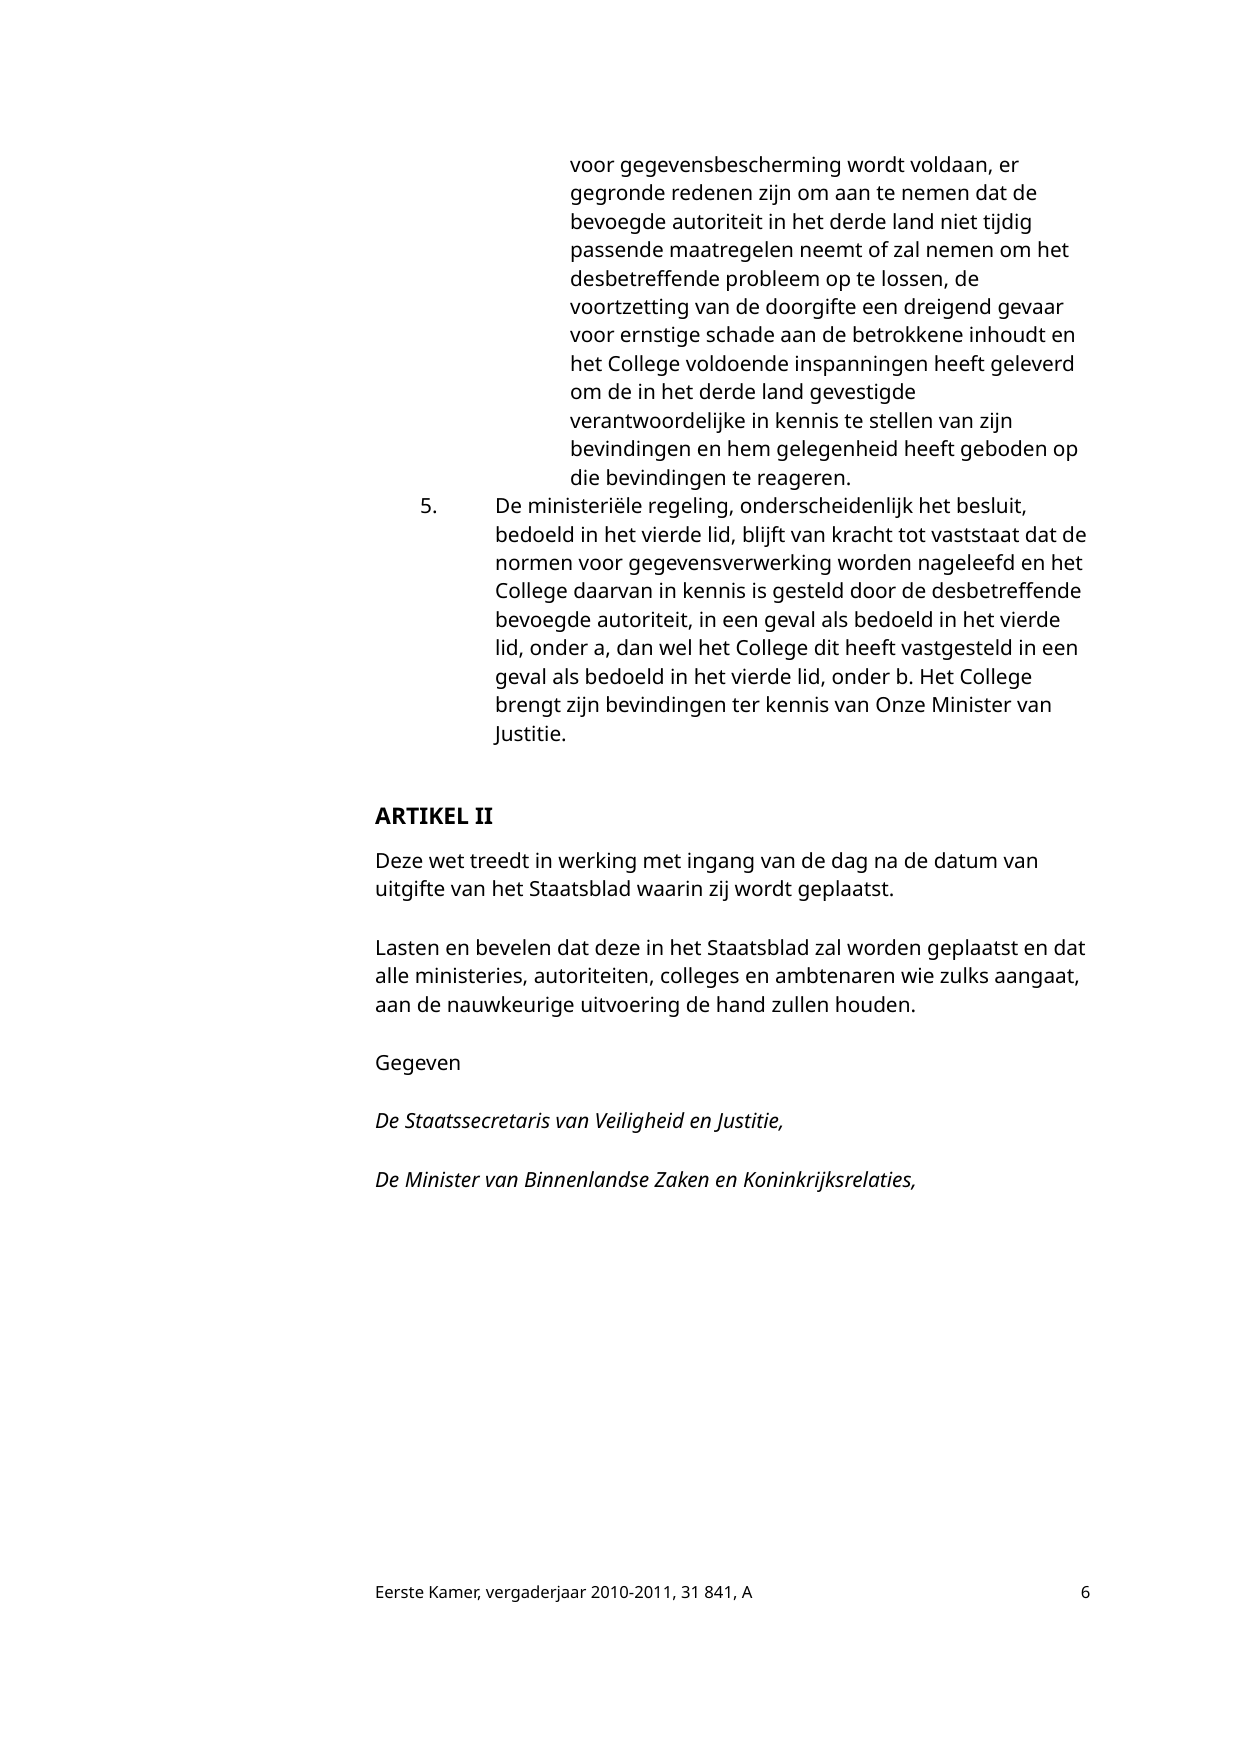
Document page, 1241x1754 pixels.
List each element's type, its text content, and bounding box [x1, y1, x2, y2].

text Gegeven [375, 1048, 1090, 1077]
text De Staatssecretaris van Veiligheid en Justitie, [375, 1107, 1090, 1135]
subtitle ARTIKEL II [375, 800, 1090, 831]
text Deze wet treedt in werking met ingang van de dag na de datum van uitgifte van het Staatsblad waarin zij wordt geplaatst. [375, 846, 1090, 903]
list De ministeriële regeling, onderscheidenlijk het besluit, bedoeld in het vierde lid, blijft van kracht tot vaststaat dat de normen voor gegevensverwerking worden nageleefd en het College daarvan in kennis is gesteld door de desbetreffende bevoegde autoriteit, in een geval als bedoeld in het vierde lid, onder a, dan wel het College dit heeft vastgesteld in een geval als bedoeld in het vierde lid, onder b. Het College brengt zijn bevindingen ter kennis van Onze Minister van Justitie. [420, 491, 1090, 747]
text Lasten en bevelen dat deze in het Staatsblad zal worden geplaatst en dat alle ministeries, autoriteiten, colleges en ambtenaren wie zulks aangaat, aan de nauwkeurige uitvoering de hand zullen houden. [375, 933, 1090, 1018]
text De Minister van Binnenlandse Zaken en Koninkrijksrelaties, [375, 1165, 1090, 1193]
list voor gegevensbescherming wordt voldaan, er gegronde redenen zijn om aan te nemen dat de bevoegde autoriteit in het derde land niet tijdig passende maatregelen neemt of zal nemen om het desbetreffende probleem op te lossen, de voortzetting van de doorgifte een dreigend gevaar voor ernstige schade aan de betrokkene inhoudt en het College voldoende inspanningen heeft geleverd om de in het derde land gevestigde verantwoordelijke in kennis te stellen van zijn bevindingen en hem gelegenheid heeft geboden op die bevindingen te reageren. [495, 150, 1090, 491]
